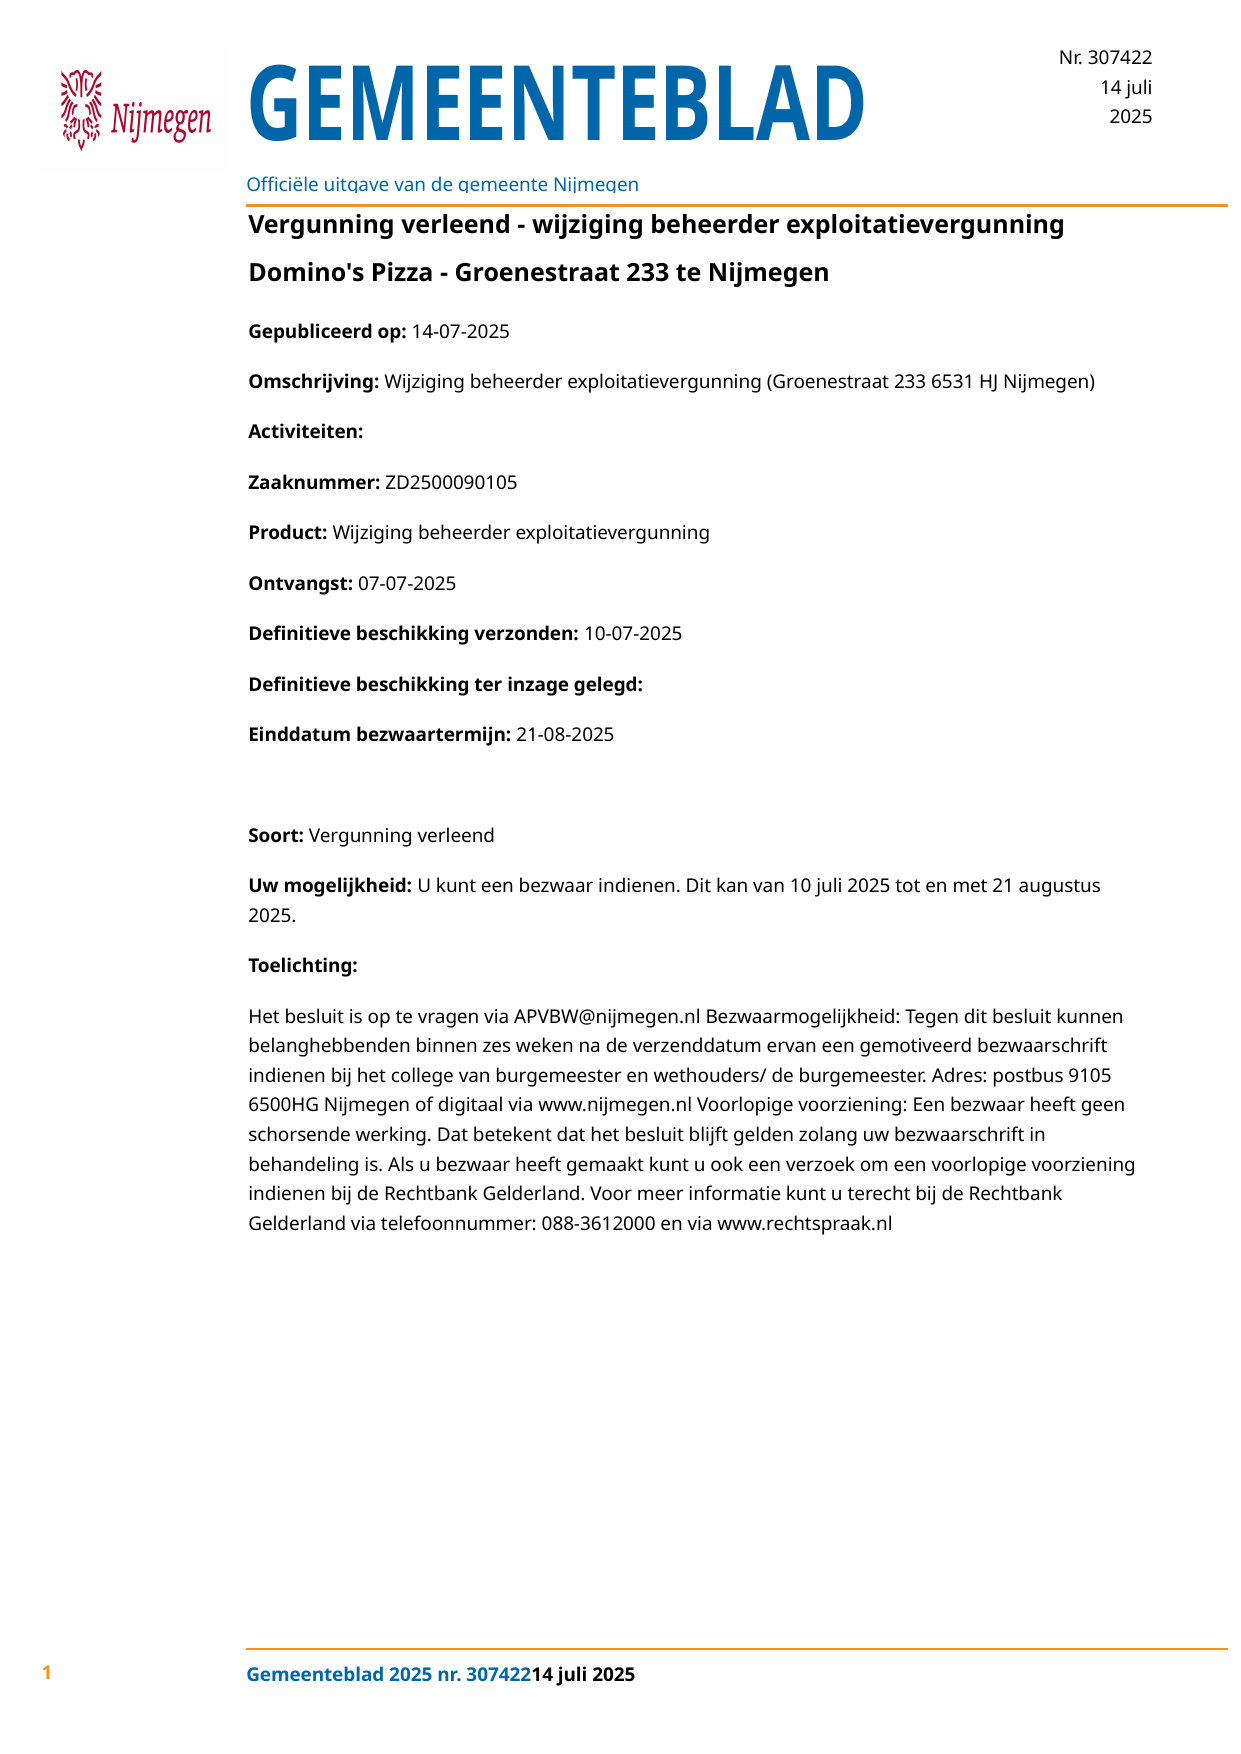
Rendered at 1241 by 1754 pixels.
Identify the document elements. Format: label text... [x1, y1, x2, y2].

text Vergunning verleend - wijziging beheerder exploitatievergunning Domino's Pizza - Groenestraat 233 te Nijmegen [248, 207, 1152, 288]
text Einddatum bezwaartermijn: 21-08-2025 [248, 721, 1152, 747]
text Definitieve beschikking verzonden: 10-07-2025 [248, 620, 1152, 646]
picture [41, 47, 231, 172]
text Uw mogelijkheid: U kunt een bezwaar indienen. Dit kan van 10 juli 2025 tot en met 21 augustus 2025. [248, 872, 1152, 928]
text Soort: Vergunning verleend [248, 822, 1152, 848]
text Ontvangst: 07-07-2025 [248, 570, 1152, 596]
text Gepubliceerd op: 14-07-2025 [248, 318, 1152, 344]
text Definitieve beschikking ter inzage gelegd: [248, 671, 1152, 697]
text Product: Wijziging beheerder exploitatievergunning [248, 519, 1152, 545]
text Het besluit is op te vragen via APVBW@nijmegen.nl Bezwaarmogelijkheid: Tegen dit besluit kunnen belanghebbenden binnen zes weken na de verzenddatum ervan een gemotiveerd bezwaarschrift indienen bij het college van burgemeester en wethouders/ de burgemeester. Adres: postbus 9105 6500HG Nijmegen of digitaal via www.nijmegen.nl Voorlopige voorziening: Een bezwaar heeft geen schorsende werking. Dat betekent dat het besluit blijft gelden zolang uw bezwaarschrift in behandeling is. Als u bezwaar heeft gemaakt kunt u ook een verzoek om een voorlopige voorziening indienen bij de Rechtbank Gelderland. Voor meer informatie kunt u terecht bij de Rechtbank Gelderland via telefoonnummer: 088-3612000 en via www.rechtspraak.nl [248, 1003, 1152, 1236]
text Omschrijving: Wijziging beheerder exploitatievergunning (Groenestraat 233 6531 HJ Nijmegen) [248, 368, 1152, 394]
text Zaaknummer: ZD2500090105 [248, 469, 1152, 495]
text Activiteiten: [248, 419, 1152, 444]
text Toelichting: [248, 952, 1152, 978]
